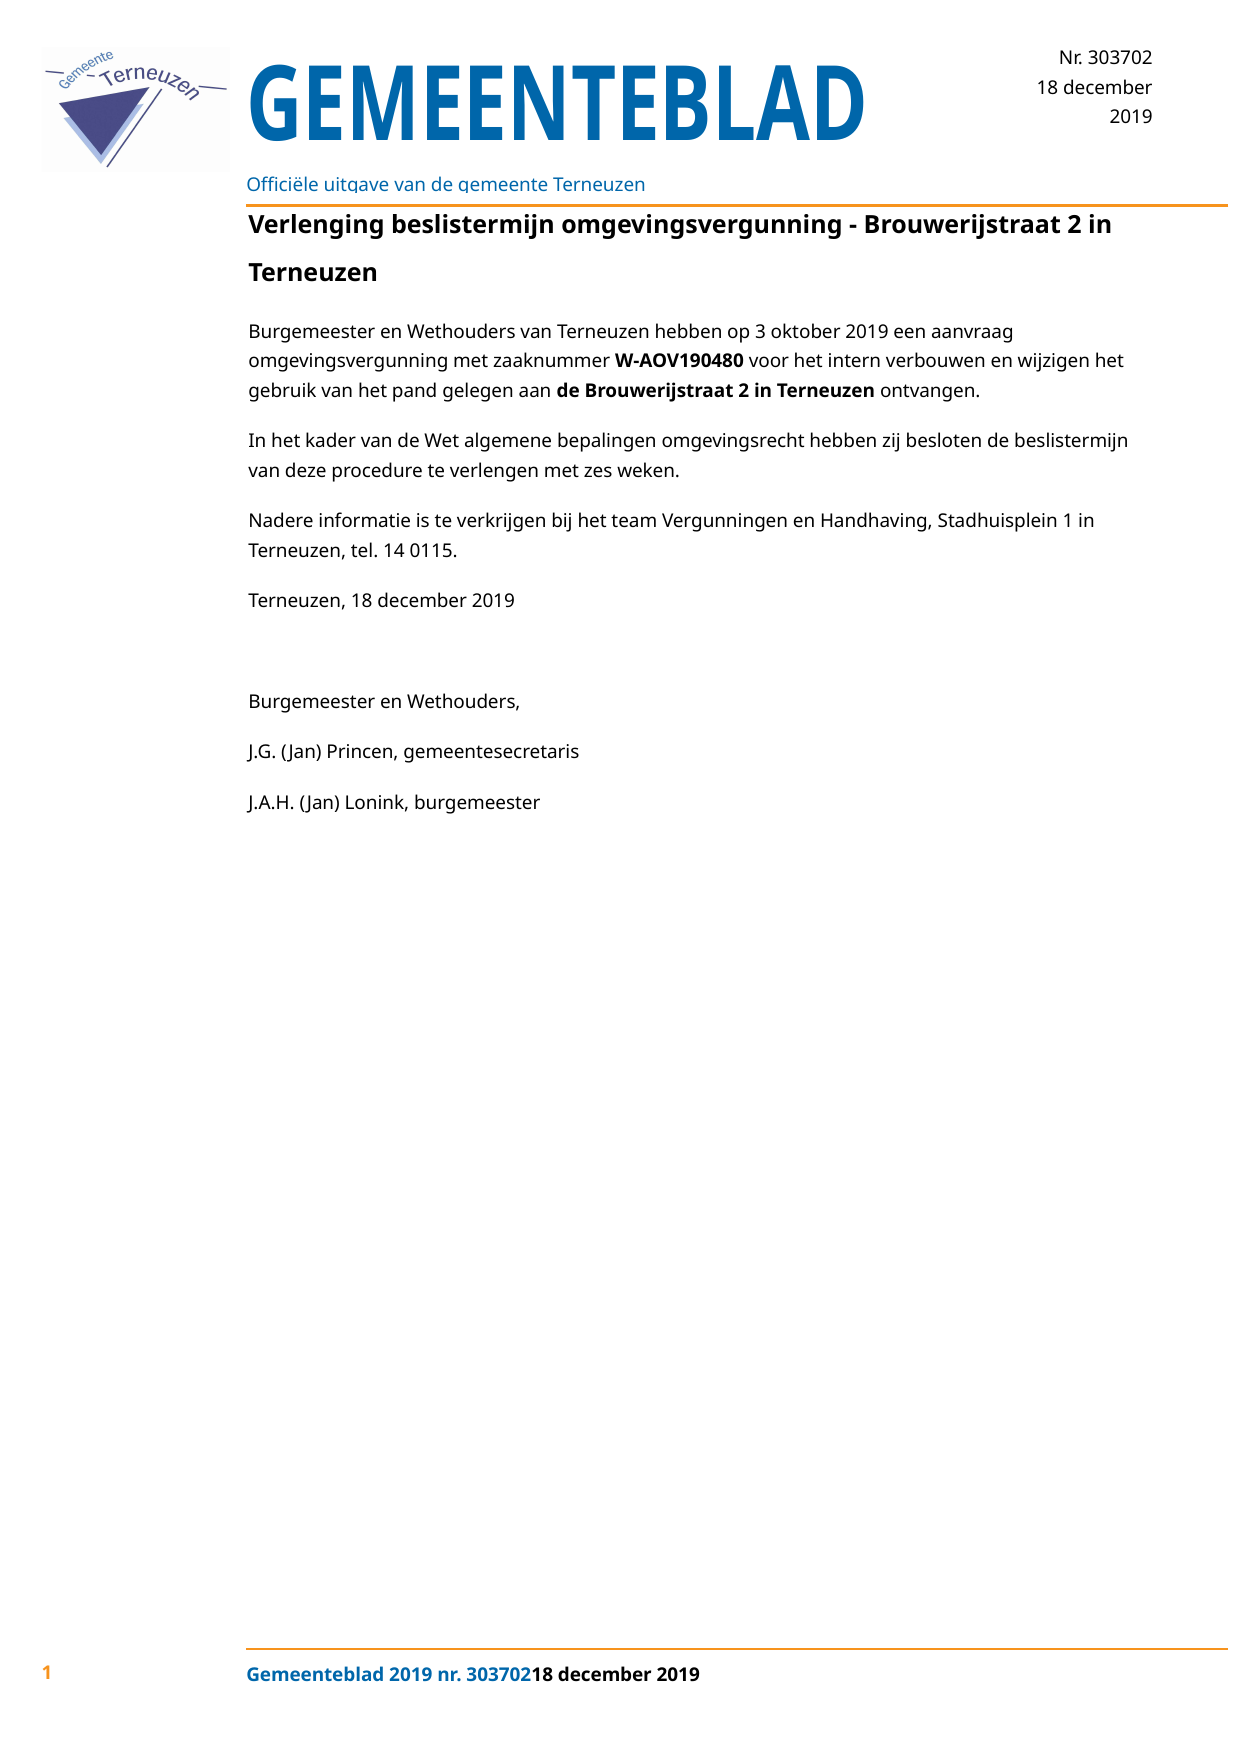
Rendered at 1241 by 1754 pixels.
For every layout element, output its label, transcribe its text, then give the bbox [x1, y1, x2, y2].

text Terneuzen, 18 december 2019 [248, 587, 1152, 613]
text Nadere informatie is te verkrijgen bij het team Vergunningen en Handhaving, Stadhuisplein 1 in Terneuzen, tel. 14 0115. [248, 507, 1152, 563]
text J.A.H. (Jan) Lonink, burgemeester [248, 789, 1152, 815]
text Burgemeester en Wethouders van Terneuzen hebben op 3 oktober 2019 een aanvraag omgevingsvergunning met zaaknummer W-AOV190480 voor het intern verbouwen en wijzigen het gebruik van het pand gelegen aan de Brouwerijstraat 2 in Terneuzen ontvangen. [248, 318, 1152, 403]
text In het kader van de Wet algemene bepalingen omgevingsrecht hebben zij besloten de beslistermijn van deze procedure te verlengen met zes weken. [248, 427, 1152, 483]
text Burgemeester en Wethouders, [248, 688, 1152, 714]
text Verlenging beslistermijn omgevingsvergunning - Brouwerijstraat 2 in Terneuzen [248, 207, 1152, 288]
picture [41, 47, 231, 172]
text J.G. (Jan) Princen, gemeentesecretaris [248, 739, 1152, 764]
